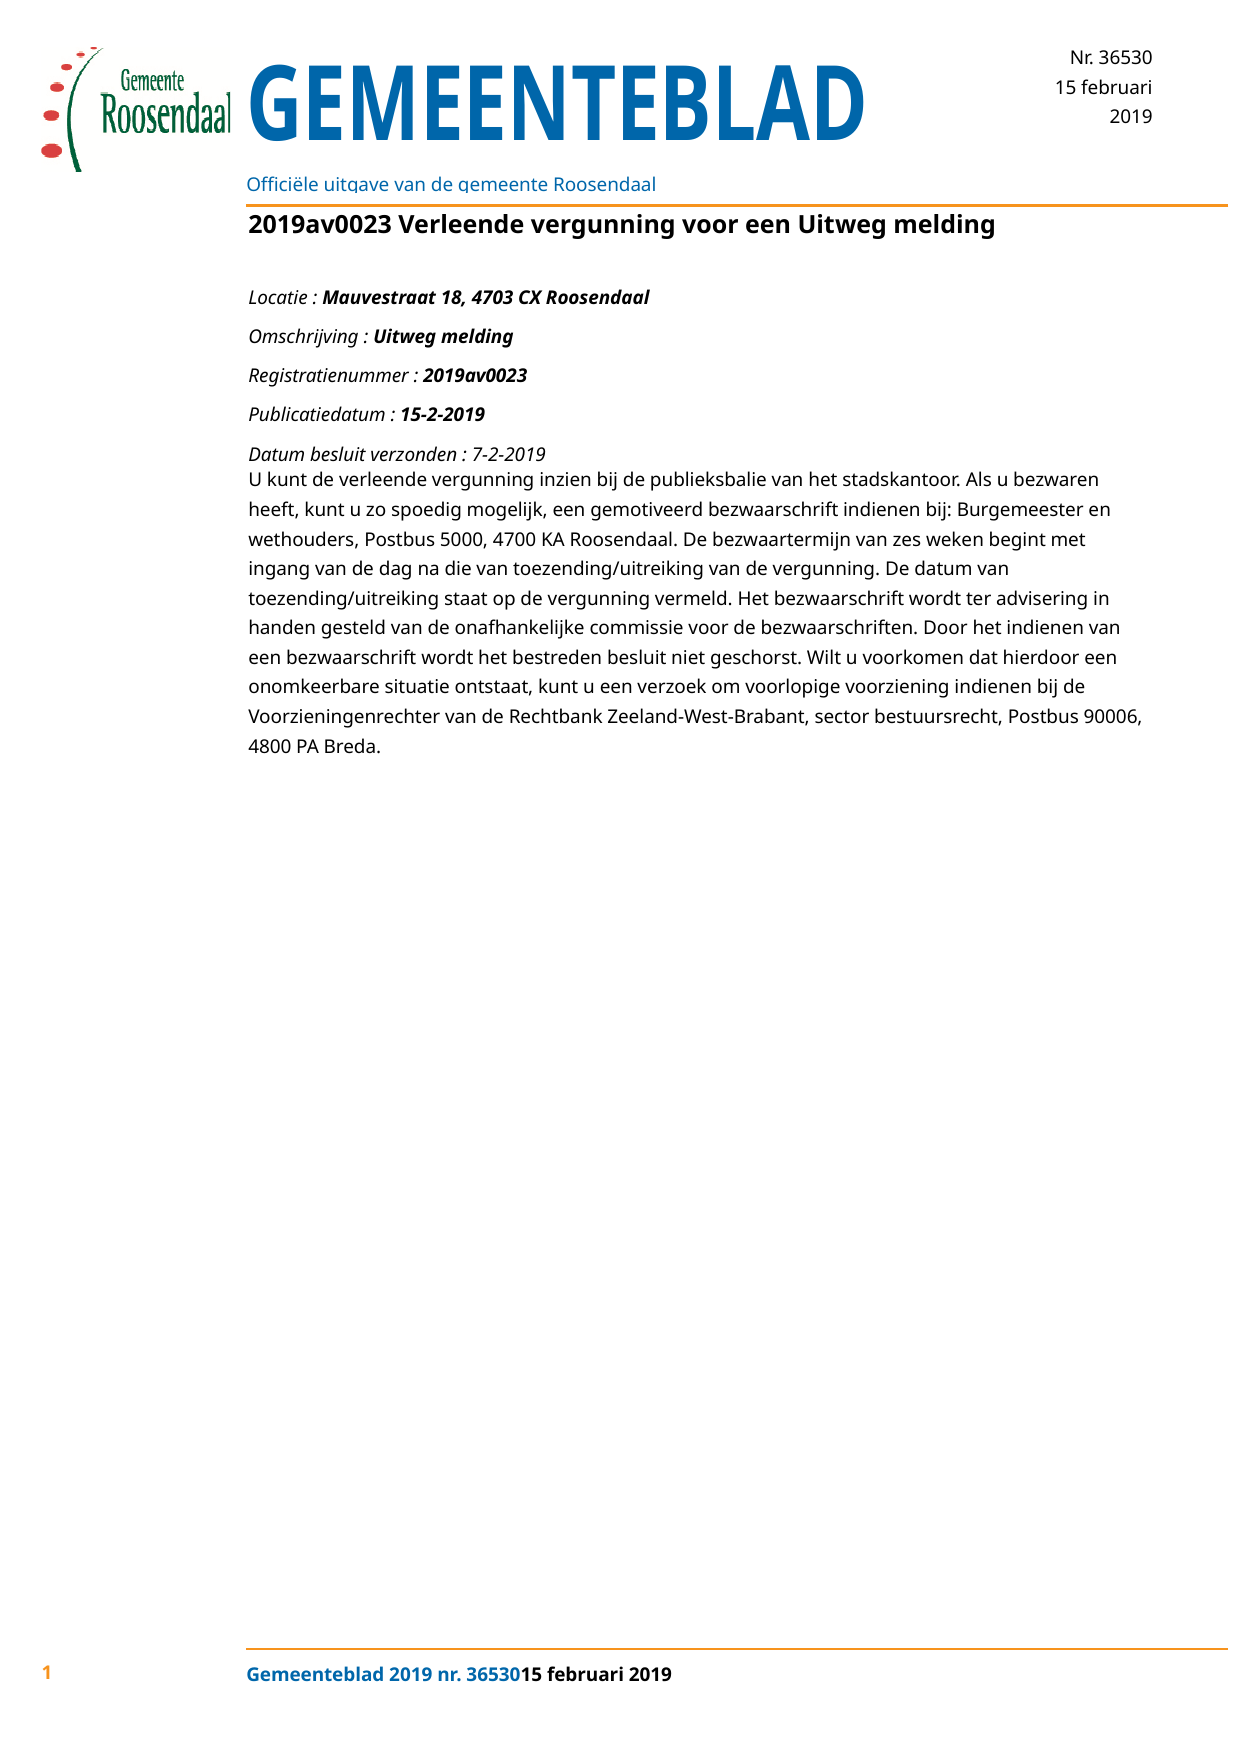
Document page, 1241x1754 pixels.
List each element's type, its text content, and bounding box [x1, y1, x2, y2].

text Registratienummer : 2019av0023 [248, 362, 1152, 388]
text Publicatiedatum : 15-2-2019 [248, 402, 1152, 427]
text Datum besluit verzonden : 7-2-2019 [248, 441, 1152, 467]
text Omschrijving : Uitweg melding [248, 323, 1152, 349]
text 2019av0023 Verleende vergunning voor een Uitweg melding [248, 207, 1152, 241]
text U kunt de verleende vergunning inzien bij de publieksbalie van het stadskantoor. Als u bezwaren heeft, kunt u zo spoedig mogelijk, een gemotiveerd bezwaarschrift indienen bij: Burgemeester en wethouders, Postbus 5000, 4700 KA Roosendaal. De bezwaartermijn van zes weken begint met ingang van de dag na die van toezending/uitreiking van de vergunning. De datum van toezending/uitreiking staat op de vergunning vermeld. Het bezwaarschrift wordt ter advisering in handen gesteld van de onafhankelijke commissie voor de bezwaarschriften. Door het indienen van een bezwaarschrift wordt het bestreden besluit niet geschorst. Wilt u voorkomen dat hierdoor een onomkeerbare situatie ontstaat, kunt u een verzoek om voorlopige voorziening indienen bij de Voorzieningenrechter van de Rechtbank Zeeland-West-Brabant, sector bestuursrecht, Postbus 90006, 4800 PA Breda. [248, 467, 1152, 759]
text Locatie : Mauvestraat 18, 4703 CX Roosendaal [248, 284, 1152, 309]
picture [41, 47, 231, 172]
